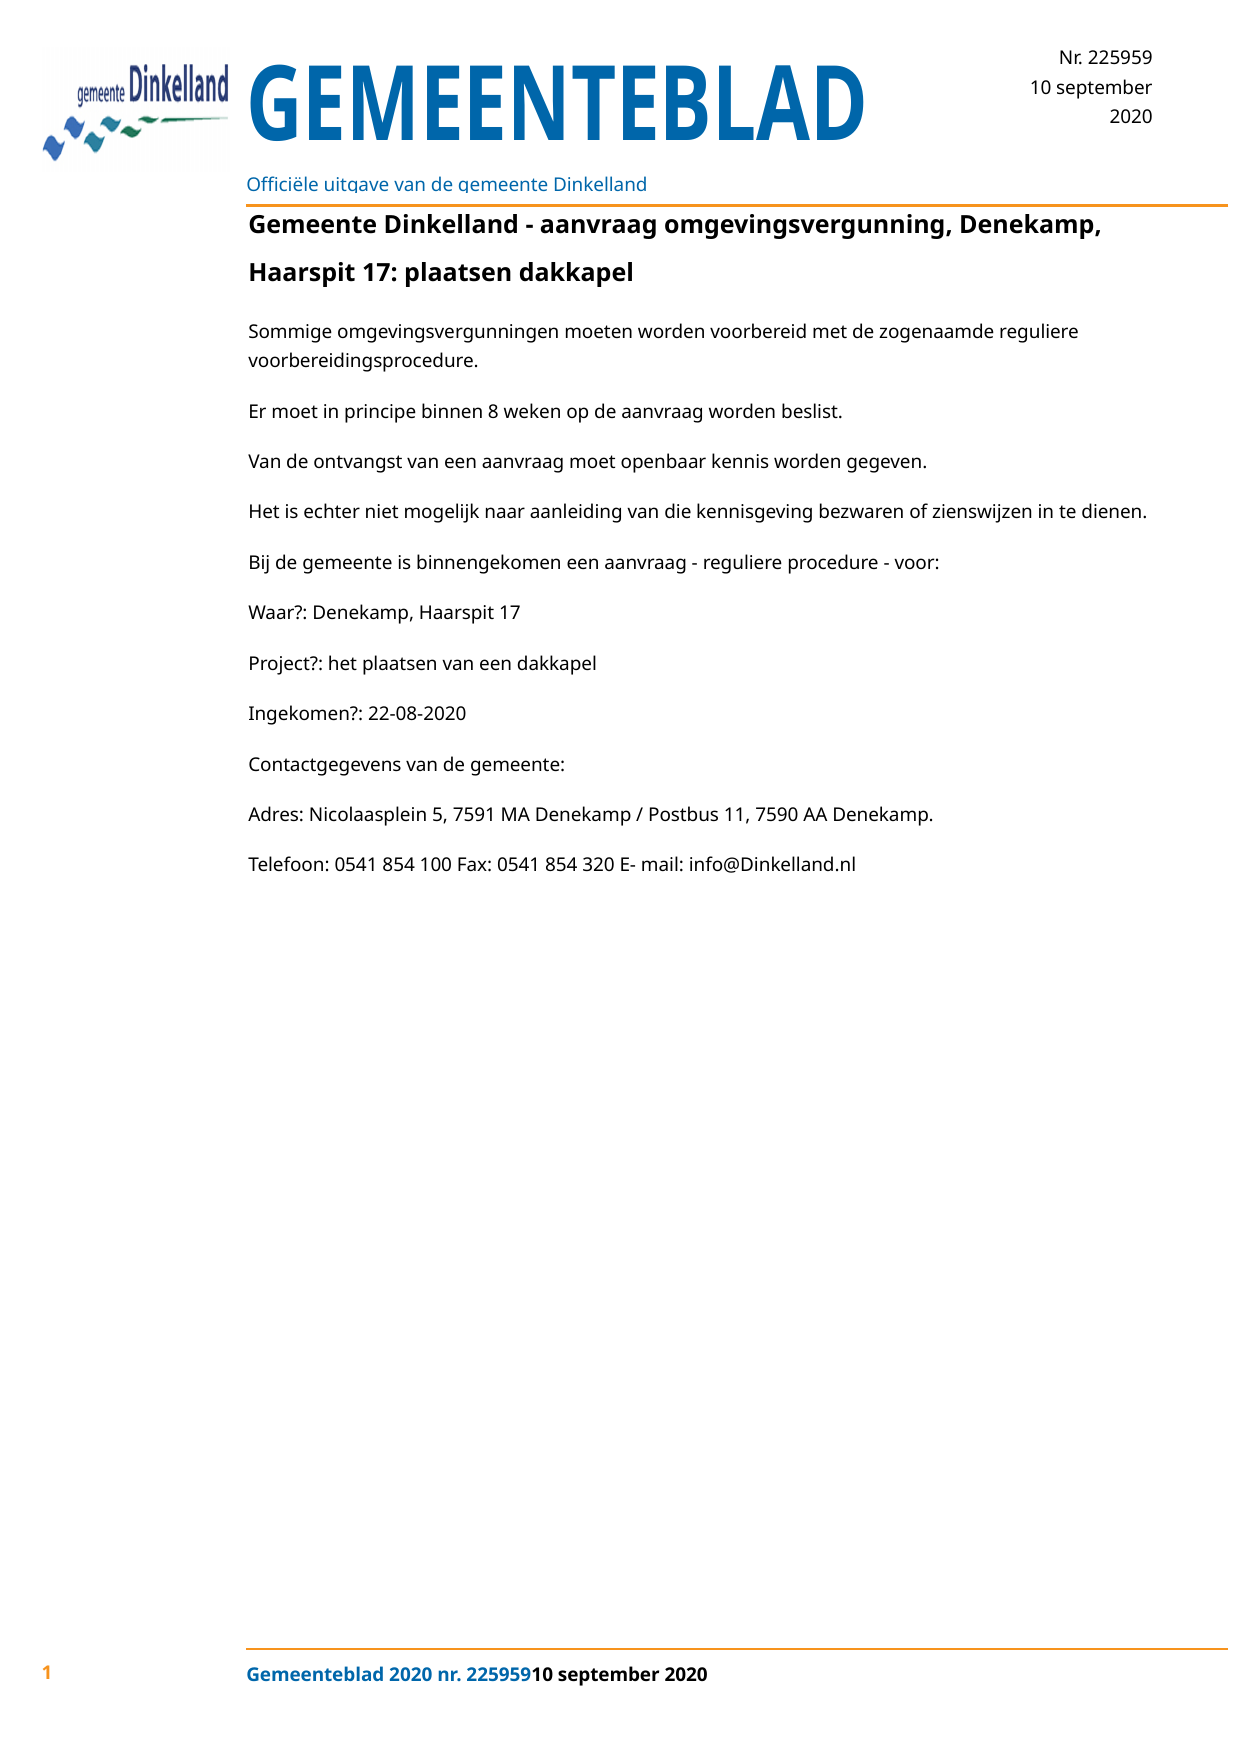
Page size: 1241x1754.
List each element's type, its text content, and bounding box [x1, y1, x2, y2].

text Het is echter niet mogelijk naar aanleiding van die kennisgeving bezwaren of zienswijzen in te dienen. [248, 499, 1152, 524]
picture [41, 47, 231, 172]
text Waar?: Denekamp, Haarspit 17 [248, 599, 1152, 625]
text Er moet in principe binnen 8 weken op de aanvraag worden beslist. [248, 398, 1152, 424]
text Contactgegevens van de gemeente: [248, 751, 1152, 777]
text Ingekomen?: 22-08-2020 [248, 700, 1152, 726]
text Van de ontvangst van een aanvraag moet openbaar kennis worden gegeven. [248, 448, 1152, 474]
text Gemeente Dinkelland - aanvraag omgevingsvergunning, Denekamp, Haarspit 17: plaatsen dakkapel [248, 207, 1152, 288]
text Adres: Nicolaasplein 5, 7591 MA Denekamp / Postbus 11, 7590 AA Denekamp. [248, 801, 1152, 827]
text Sommige omgevingsvergunningen moeten worden voorbereid met de zogenaamde reguliere voorbereidingsprocedure. [248, 318, 1152, 373]
text Telefoon: 0541 854 100 Fax: 0541 854 320 E- mail: info@Dinkelland.nl [248, 852, 1152, 877]
text Bij de gemeente is binnengekomen een aanvraag - reguliere procedure - voor: [248, 549, 1152, 575]
text Project?: het plaatsen van een dakkapel [248, 650, 1152, 676]
